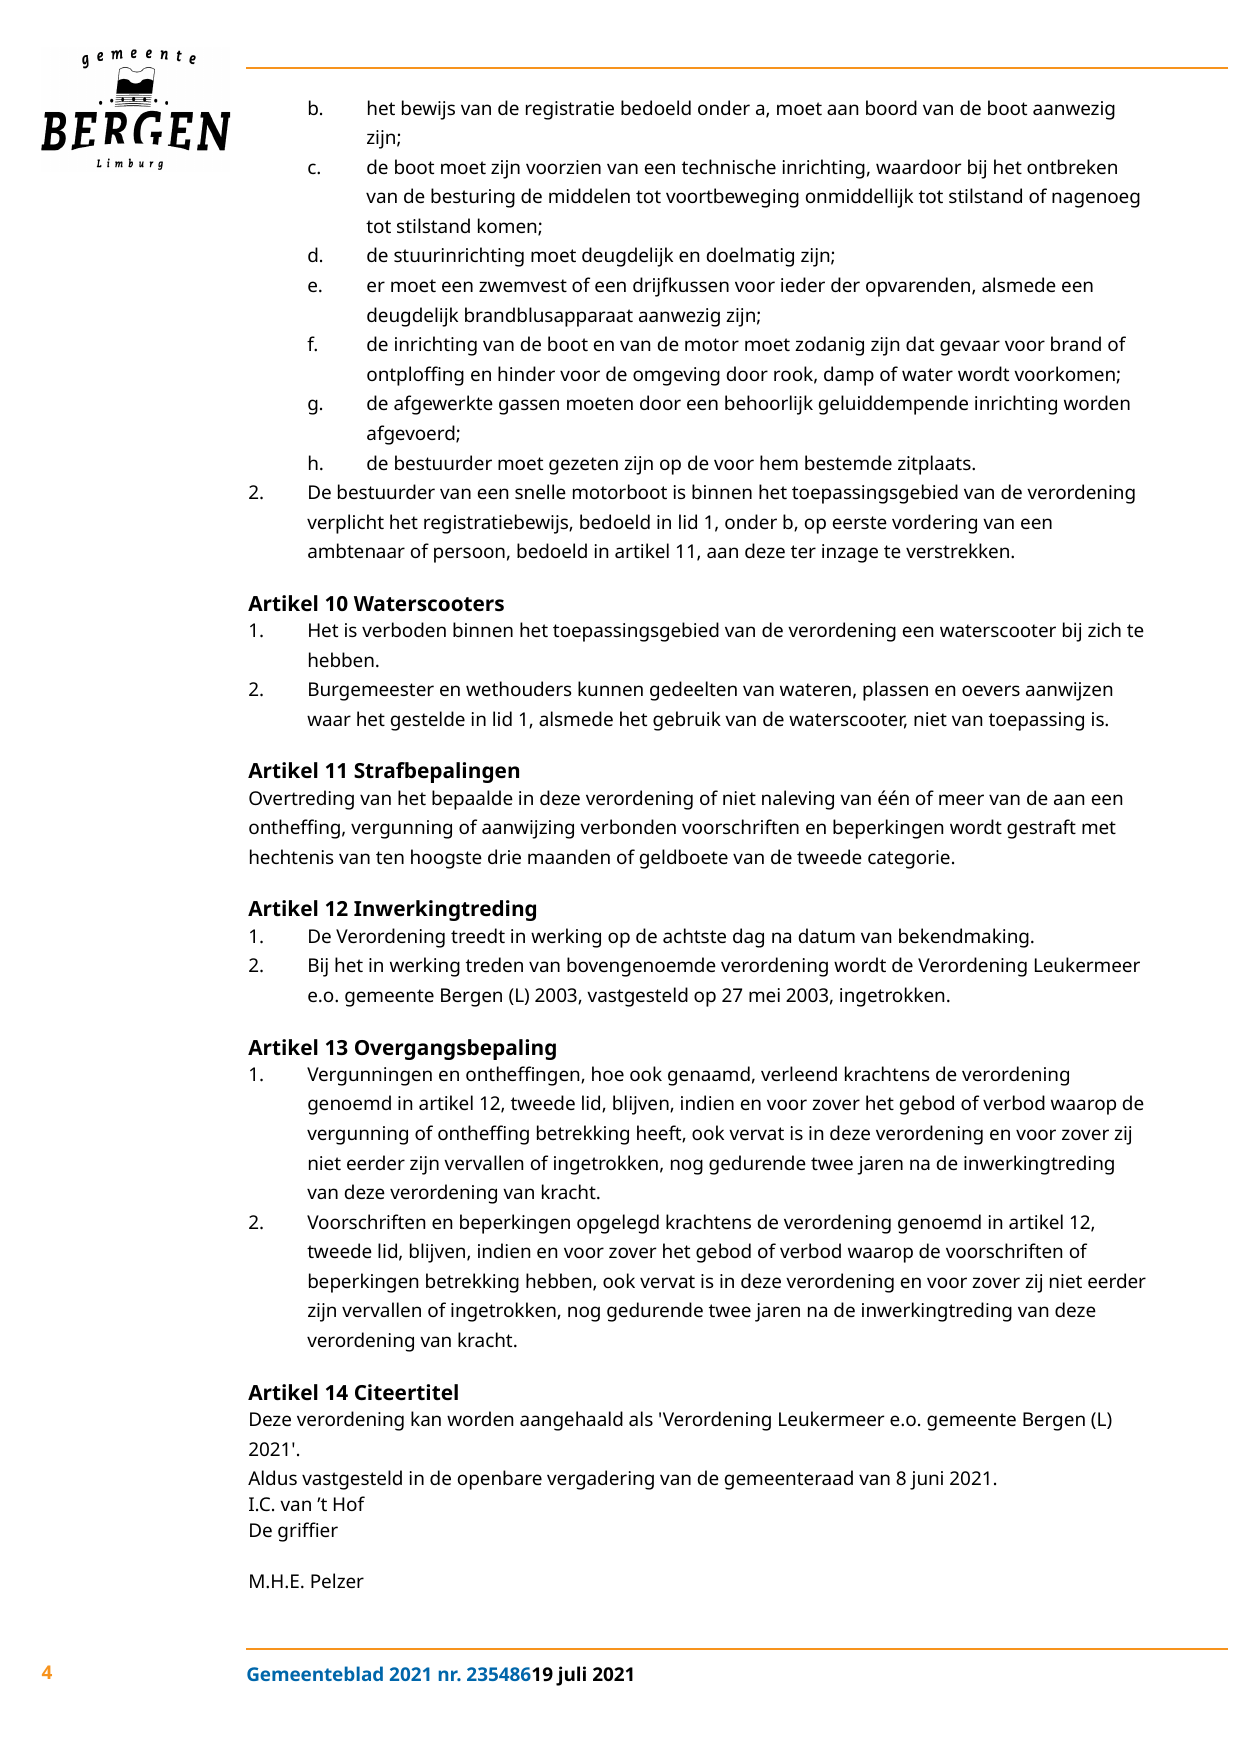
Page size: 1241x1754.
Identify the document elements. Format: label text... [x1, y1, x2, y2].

list Burgemeester en wethouders kunnen gedeelten van wateren, plassen en oevers aanwijzen waar het gestelde in lid 1, alsmede het gebruik van de waterscooter, niet van toepassing is. [248, 677, 1152, 732]
list de stuurinrichting moet deugdelijk en doelmatig zijn; [307, 243, 1152, 268]
text I.C. van ’t Hof [248, 1491, 1152, 1517]
list er moet een zwemvest of een drijfkussen voor ieder der opvarenden, alsmede een deugdelijk brandblusapparaat aanwezig zijn; [307, 272, 1152, 328]
list de inrichting van de boot en van de motor moet zodanig zijn dat gevaar voor brand of ontploffing en hinder voor de omgeving door rook, damp of water wordt voorkomen; [307, 331, 1152, 387]
list Voorschriften en beperkingen opgelegd krachtens de verordening genoemd in artikel 12, tweede lid, blijven, indien en voor zover het gebod of verbod waarop de voorschriften of beperkingen betrekking hebben, ook vervat is in deze verordening en voor zover zij niet eerder zijn vervallen of ingetrokken, nog gedurende twee jaren na de inwerkingtreding van deze verordening van kracht. [248, 1209, 1152, 1353]
text Overtreding van het bepaalde in deze verordening of niet naleving van één of meer van de aan een ontheffing, vergunning of aanwijzing verbonden voorschriften en beperkingen wordt gestraft met hechtenis van ten hoogste drie maanden of geldboete van de tweede categorie. [248, 785, 1152, 870]
text M.H.E. Pelzer [248, 1568, 1152, 1594]
list De Verordening treedt in werking op de achtste dag na datum van bekendmaking. [248, 923, 1152, 949]
list Vergunningen en ontheffingen, hoe ook genaamd, verleend krachtens de verordening genoemd in artikel 12, tweede lid, blijven, indien en voor zover het gebod of verbod waarop de vergunning of ontheffing betrekking heeft, ook vervat is in deze verordening en voor zover zij niet eerder zijn vervallen of ingetrokken, nog gedurende twee jaren na de inwerkingtreding van deze verordening van kracht. [248, 1061, 1152, 1205]
list het bewijs van de registratie bedoeld onder a, moet aan boord van de boot aanwezig zijn; [307, 95, 1152, 150]
text Deze verordening kan worden aangehaald als 'Verordening Leukermeer e.o. gemeente Bergen (L) 2021'. [248, 1406, 1152, 1461]
text Artikel 12 Inwerkingtreding [248, 894, 1152, 923]
list de boot moet zijn voorzien van een technische inrichting, waardoor bij het ontbreken van de besturing de middelen tot voortbeweging onmiddellijk tot stilstand of nagenoeg tot stilstand komen; [307, 154, 1152, 239]
list Bij het in werking treden van bovengenoemde verordening wordt de Verordening Leukermeer e.o. gemeente Bergen (L) 2003, vastgesteld op 27 mei 2003, ingetrokken. [248, 953, 1152, 1008]
text De griffier [248, 1517, 1152, 1542]
list De bestuurder van een snelle motorboot is binnen het toepassingsgebied van de verordening verplicht het registratiebewijs, bedoeld in lid 1, onder b, op eerste vordering van een ambtenaar of persoon, bedoeld in artikel 11, aan deze ter inzage te verstrekken. [248, 479, 1152, 564]
text Aldus vastgesteld in de openbare vergadering van de gemeenteraad van 8 juni 2021. [248, 1465, 1152, 1491]
text Artikel 13 Overgangsbepaling [248, 1033, 1152, 1061]
text Artikel 11 Strafbepalingen [248, 757, 1152, 785]
text Artikel 10 Waterscooters [248, 589, 1152, 617]
list de bestuurder moet gezeten zijn op de voor hem bestemde zitplaats. [307, 450, 1152, 476]
text Artikel 14 Citeertitel [248, 1378, 1152, 1406]
list de afgewerkte gassen moeten door een behoorlijk geluiddempende inrichting worden afgevoerd; [307, 391, 1152, 446]
list Het is verboden binnen het toepassingsgebied van de verordening een waterscooter bij zich te hebben. [248, 617, 1152, 673]
picture [41, 47, 231, 172]
